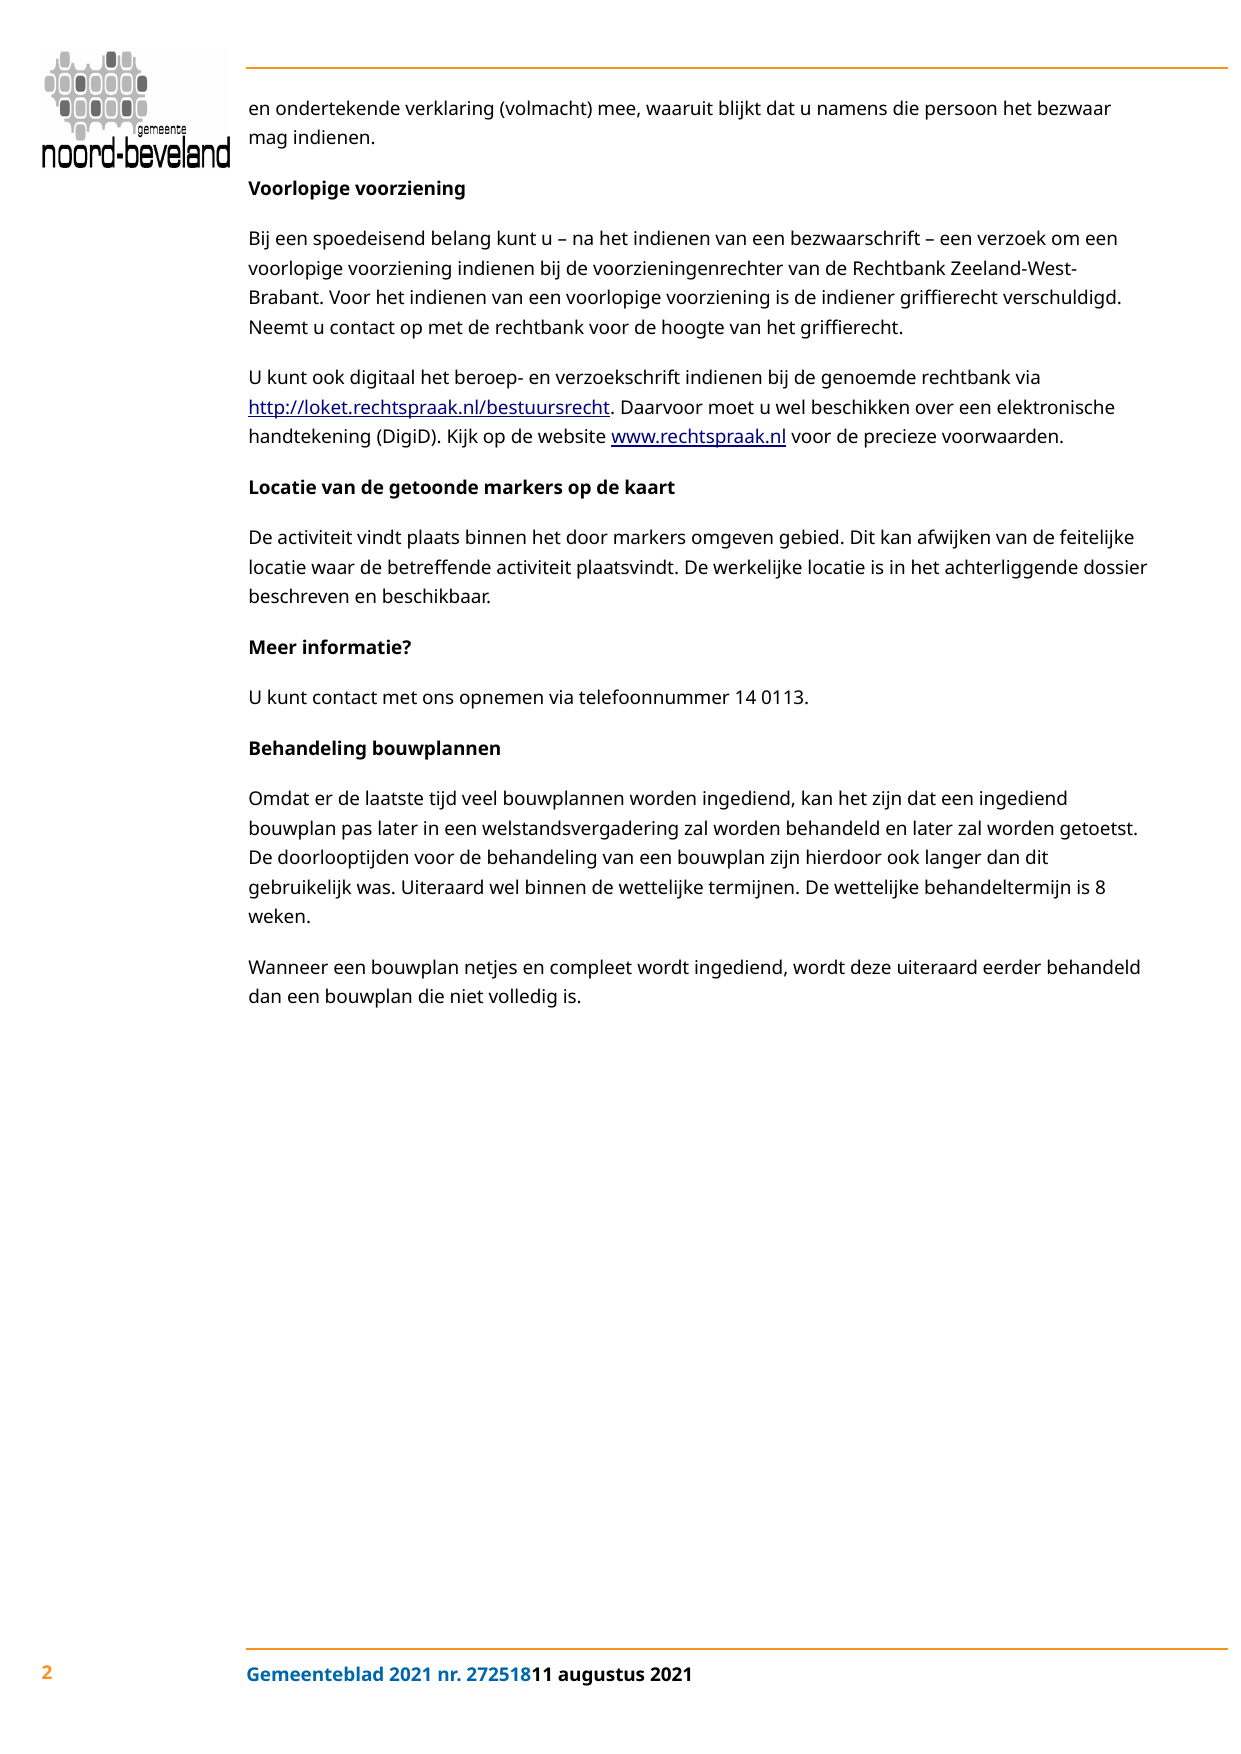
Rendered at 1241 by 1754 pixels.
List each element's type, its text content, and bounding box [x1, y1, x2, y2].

text en ondertekende verklaring (volmacht) mee, waaruit blijkt dat u namens die persoon het bezwaar mag indienen. [248, 95, 1152, 150]
text Voorlopige voorziening [248, 175, 1152, 201]
text De activiteit vindt plaats binnen het door markers omgeven gebied. Dit kan afwijken van de feitelijke locatie waar de betreffende activiteit plaatsvindt. De werkelijke locatie is in het achterliggende dossier beschreven en beschikbaar. [248, 524, 1152, 609]
text Omdat er de laatste tijd veel bouwplannen worden ingediend, kan het zijn dat een ingediend bouwplan pas later in een welstandsvergadering zal worden behandeld en later zal worden getoetst. De doorlooptijden voor de behandeling van een bouwplan zijn hierdoor ook langer dan dit gebruikelijk was. Uiteraard wel binnen de wettelijke termijnen. De wettelijke behandeltermijn is 8 weken. [248, 785, 1152, 929]
text Meer informatie? [248, 634, 1152, 660]
text Behandeling bouwplannen [248, 735, 1152, 761]
text Wanneer een bouwplan netjes en compleet wordt ingediend, wordt deze uiteraard eerder behandeld dan een bouwplan die niet volledig is. [248, 954, 1152, 1009]
text U kunt contact met ons opnemen via telefoonnummer 14 0113. [248, 684, 1152, 710]
picture [41, 47, 231, 172]
text Locatie van de getoonde markers op de kaart [248, 474, 1152, 500]
text U kunt ook digitaal het beroep- en verzoekschrift indienen bij de genoemde rechtbank via http://loket.rechtspraak.nl/bestuursrecht. Daarvoor moet u wel beschikken over een elektronische handtekening (DigiD). Kijk op de website www.rechtspraak.nl voor de precieze voorwaarden. [248, 364, 1152, 449]
text Bij een spoedeisend belang kunt u – na het indienen van een bezwaarschrift – een verzoek om een voorlopige voorziening indienen bij de voorzieningenrechter van de Rechtbank Zeeland-West-Brabant. Voor het indienen van een voorlopige voorziening is de indiener griffierecht verschuldigd. Neemt u contact op met de rechtbank voor de hoogte van het griffierecht. [248, 225, 1152, 340]
